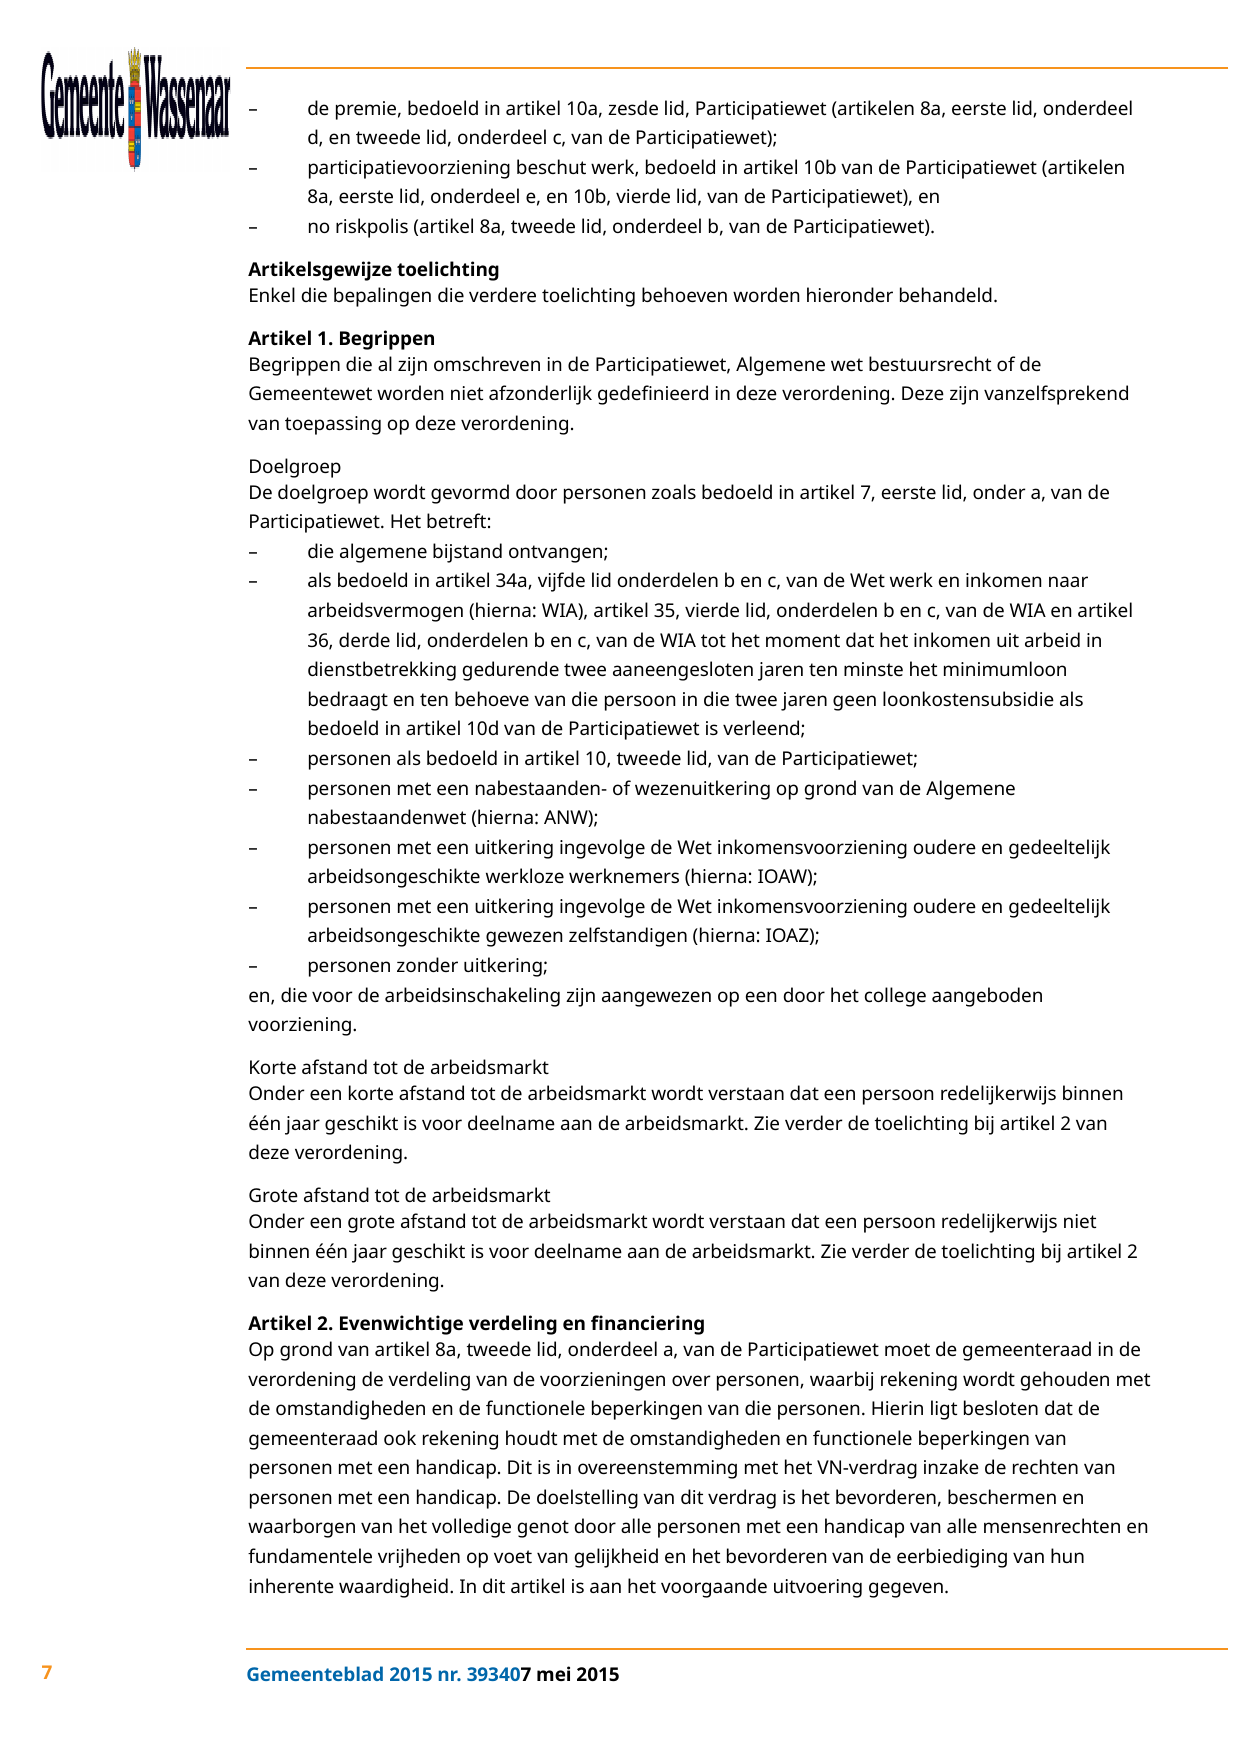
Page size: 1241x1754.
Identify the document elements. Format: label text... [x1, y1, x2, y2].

list personen zonder uitkering; [248, 952, 1152, 978]
text De doelgroep wordt gevormd door personen zoals bedoeld in artikel 7, eerste lid, onder a, van de Participatiewet. Het betreft: [248, 479, 1152, 534]
text Onder een korte afstand tot de arbeidsmarkt wordt verstaan dat een persoon redelijkerwijs binnen één jaar geschikt is voor deelname aan de arbeidsmarkt. Zie verder de toelichting bij artikel 2 van deze verordening. [248, 1080, 1152, 1165]
picture [41, 47, 231, 172]
text Grote afstand tot de arbeidsmarkt [248, 1182, 1152, 1208]
text Artikel 2. Evenwichtige verdeling en financiering [248, 1311, 1152, 1336]
text Artikel 1. Begrippen [248, 325, 1152, 351]
list participatievoorziening beschut werk, bedoeld in artikel 10b van de Participatiewet (artikelen 8a, eerste lid, onderdeel e, en 10b, vierde lid, van de Participatiewet), en [248, 154, 1152, 209]
text Artikelsgewijze toelichting [248, 256, 1152, 282]
text Onder een grote afstand tot de arbeidsmarkt wordt verstaan dat een persoon redelijkerwijs niet binnen één jaar geschikt is voor deelname aan de arbeidsmarkt. Zie verder de toelichting bij artikel 2 van deze verordening. [248, 1208, 1152, 1293]
list die algemene bijstand ontvangen; [248, 538, 1152, 564]
list no riskpolis (artikel 8a, tweede lid, onderdeel b, van de Participatiewet). [248, 213, 1152, 239]
text Korte afstand tot de arbeidsmarkt [248, 1054, 1152, 1080]
text Doelgroep [248, 453, 1152, 479]
list als bedoeld in artikel 34a, vijfde lid onderdelen b en c, van de Wet werk en inkomen naar arbeidsvermogen (hierna: WIA), artikel 35, vierde lid, onderdelen b en c, van de WIA en artikel 36, derde lid, onderdelen b en c, van de WIA tot het moment dat het inkomen uit arbeid in dienstbetrekking gedurende twee aaneengesloten jaren ten minste het minimumloon bedraagt en ten behoeve van die persoon in die twee jaren geen loonkostensubsidie als bedoeld in artikel 10d van de Participatiewet is verleend; [248, 568, 1152, 741]
list personen met een uitkering ingevolge de Wet inkomensvoorziening oudere en gedeeltelijk arbeidsongeschikte gewezen zelfstandigen (hierna: IOAZ); [248, 893, 1152, 948]
text Begrippen die al zijn omschreven in de Participatiewet, Algemene wet bestuursrecht of de Gemeentewet worden niet afzonderlijk gedefinieerd in deze verordening. Deze zijn vanzelfsprekend van toepassing op deze verordening. [248, 351, 1152, 436]
list personen met een uitkering ingevolge de Wet inkomensvoorziening oudere en gedeeltelijk arbeidsongeschikte werkloze werknemers (hierna: IOAW); [248, 834, 1152, 889]
list personen met een nabestaanden- of wezenuitkering op grond van de Algemene nabestaandenwet (hierna: ANW); [248, 775, 1152, 830]
text Enkel die bepalingen die verdere toelichting behoeven worden hieronder behandeld. [248, 282, 1152, 308]
list de premie, bedoeld in artikel 10a, zesde lid, Participatiewet (artikelen 8a, eerste lid, onderdeel d, en tweede lid, onderdeel c, van de Participatiewet); [248, 95, 1152, 150]
text en, die voor de arbeidsinschakeling zijn aangewezen op een door het college aangeboden voorziening. [248, 982, 1152, 1037]
text Op grond van artikel 8a, tweede lid, onderdeel a, van de Participatiewet moet de gemeenteraad in de verordening de verdeling van de voorzieningen over personen, waarbij rekening wordt gehouden met de omstandigheden en de functionele beperkingen van die personen. Hierin ligt besloten dat de gemeenteraad ook rekening houdt met de omstandigheden en functionele beperkingen van personen met een handicap. Dit is in overeenstemming met het VN-verdrag inzake de rechten van personen met een handicap. De doelstelling van dit verdrag is het bevorderen, beschermen en waarborgen van het volledige genot door alle personen met een handicap van alle mensenrechten en fundamentele vrijheden op voet van gelijkheid en het bevorderen van de eerbiediging van hun inherente waardigheid. In dit artikel is aan het voorgaande uitvoering gegeven. [248, 1336, 1152, 1599]
list personen als bedoeld in artikel 10, tweede lid, van de Participatiewet; [248, 745, 1152, 771]
